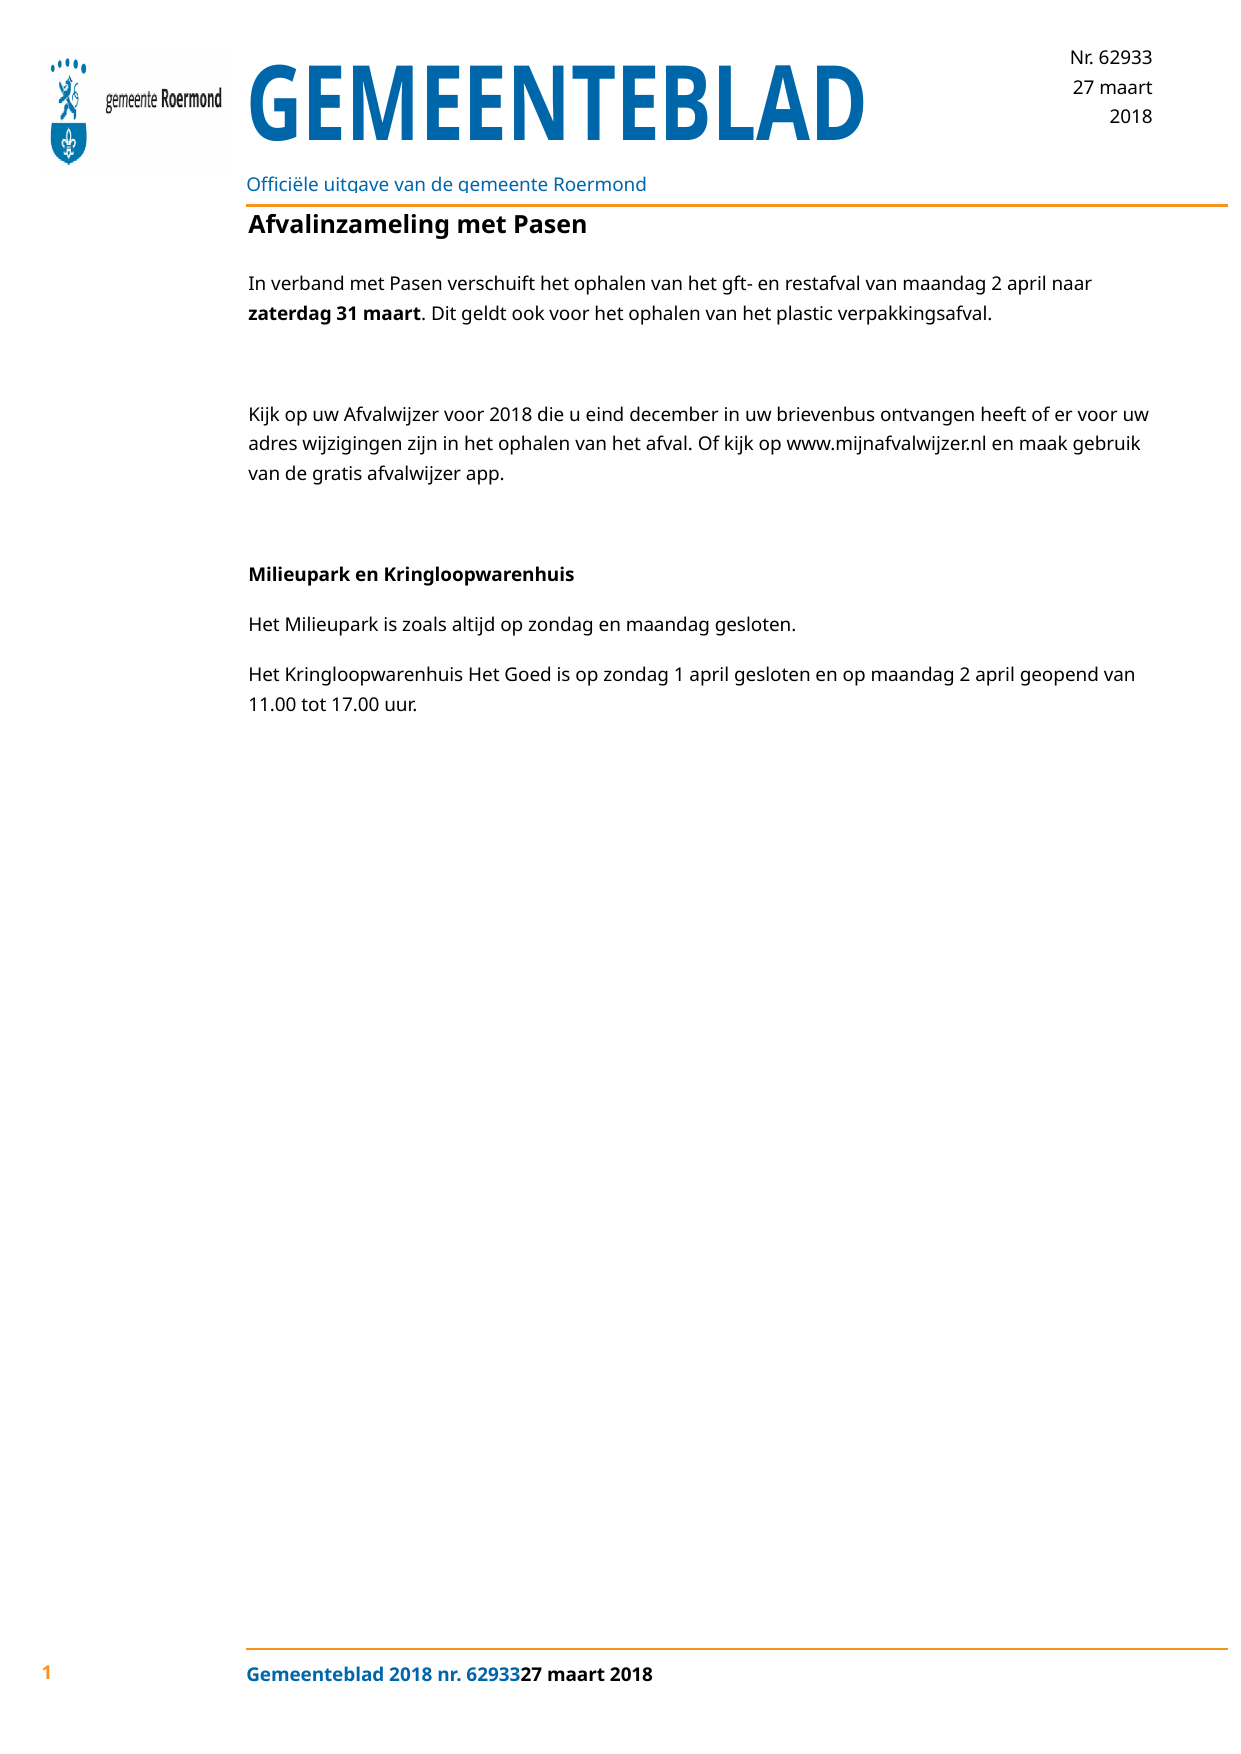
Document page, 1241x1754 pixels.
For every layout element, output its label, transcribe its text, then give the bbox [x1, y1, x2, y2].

text Milieupark en Kringloopwarenhuis [248, 561, 1152, 586]
text Het Kringloopwarenhuis Het Goed is op zondag 1 april gesloten en op maandag 2 april geopend van 11.00 tot 17.00 uur. [248, 662, 1152, 717]
text Het Milieupark is zoals altijd op zondag en maandag gesloten. [248, 611, 1152, 637]
text In verband met Pasen verschuift het ophalen van het gft- en restafval van maandag 2 april naar zaterdag 31 maart. Dit geldt ook voor het ophalen van het plastic verpakkingsafval. [248, 270, 1152, 326]
picture [41, 47, 231, 172]
text Kijk op uw Afvalwijzer voor 2018 die u eind december in uw brievenbus ontvangen heeft of er voor uw adres wijzigingen zijn in het ophalen van het afval. Of kijk op www.mijnafvalwijzer.nl en maak gebruik van de gratis afvalwijzer app. [248, 401, 1152, 486]
text Afvalinzameling met Pasen [248, 207, 1152, 241]
